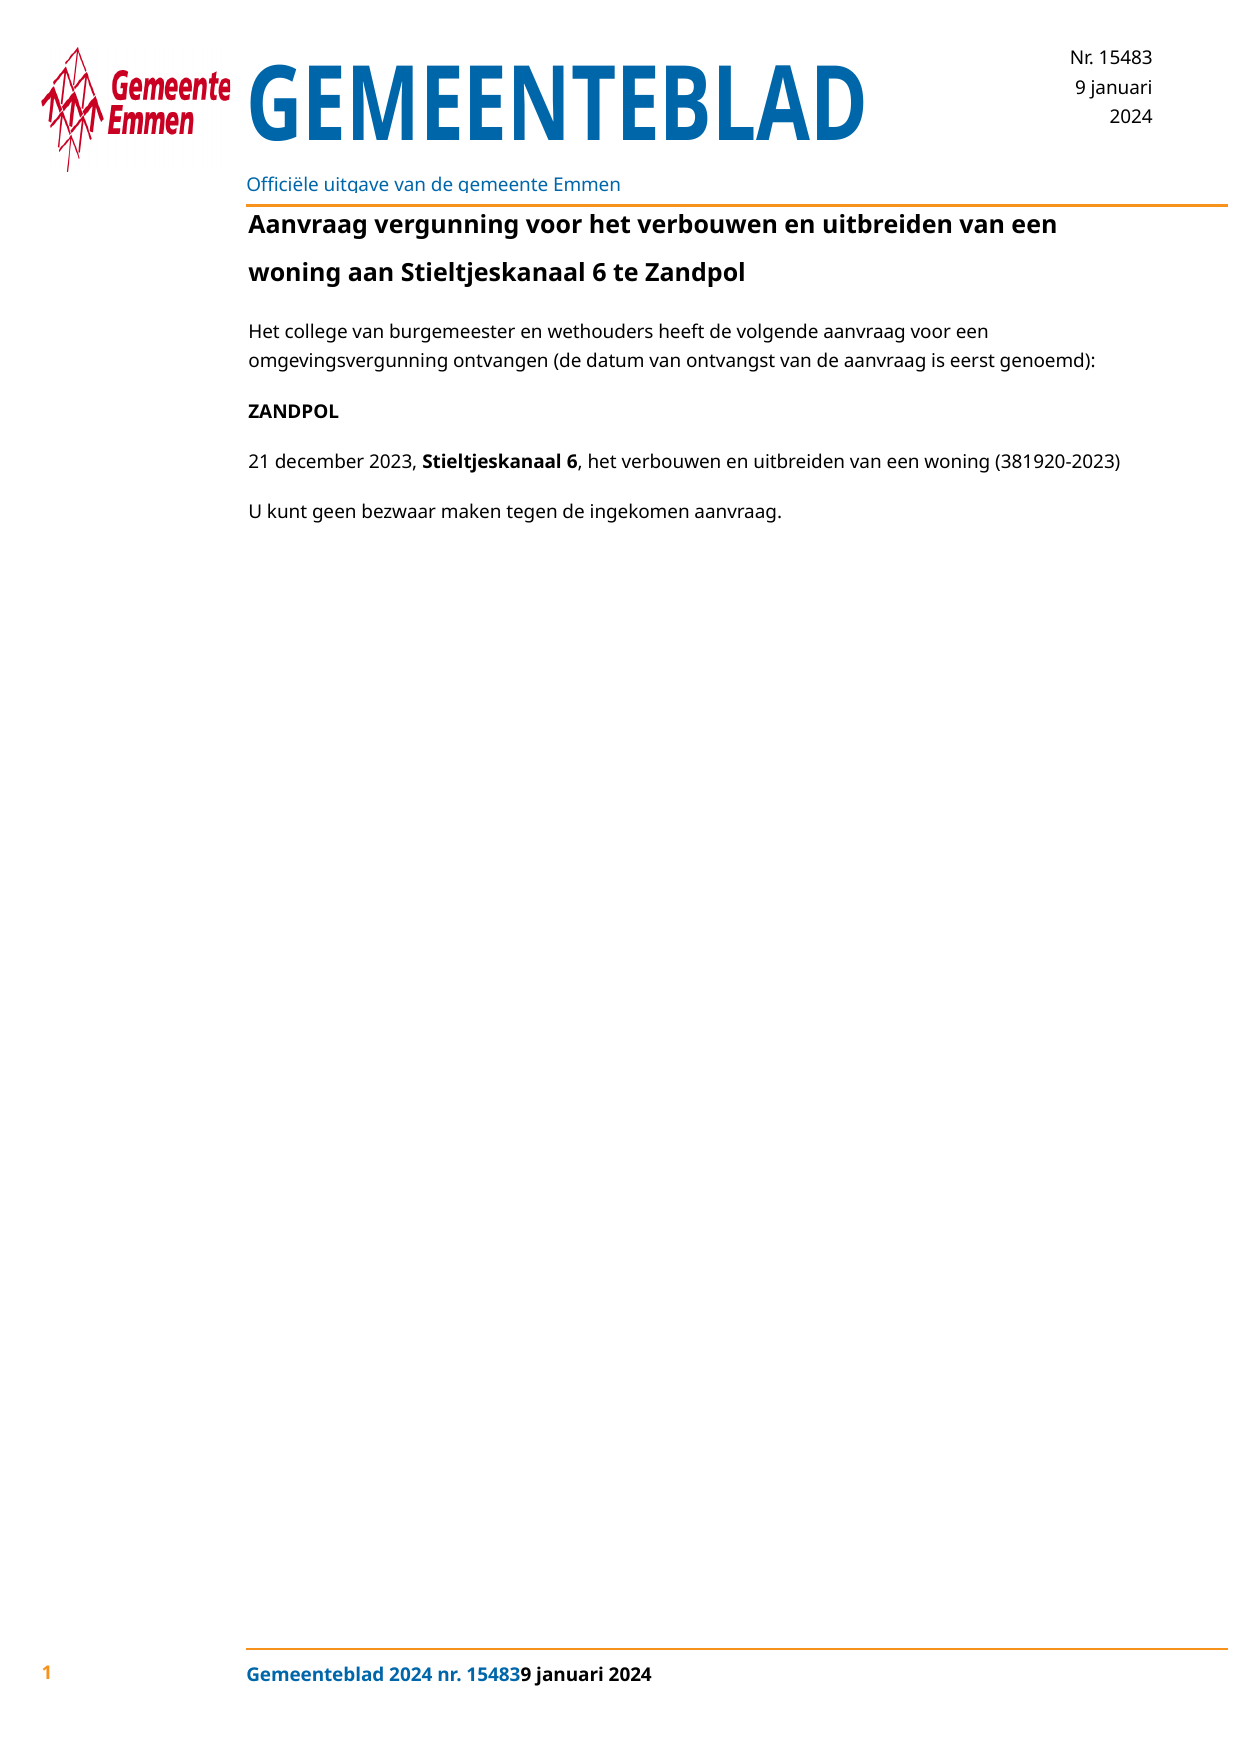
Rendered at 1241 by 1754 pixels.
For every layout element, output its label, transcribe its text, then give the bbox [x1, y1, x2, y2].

text Het college van burgemeester en wethouders heeft de volgende aanvraag voor een omgevingsvergunning ontvangen (de datum van ontvangst van de aanvraag is eerst genoemd): [248, 318, 1152, 373]
picture [41, 47, 231, 172]
text ZANDPOL [248, 398, 1152, 424]
text 21 december 2023, Stieltjeskanaal 6, het verbouwen en uitbreiden van een woning (381920-2023) [248, 448, 1152, 474]
text U kunt geen bezwaar maken tegen de ingekomen aanvraag. [248, 499, 1152, 524]
text Aanvraag vergunning voor het verbouwen en uitbreiden van een woning aan Stieltjeskanaal 6 te Zandpol [248, 207, 1152, 288]
